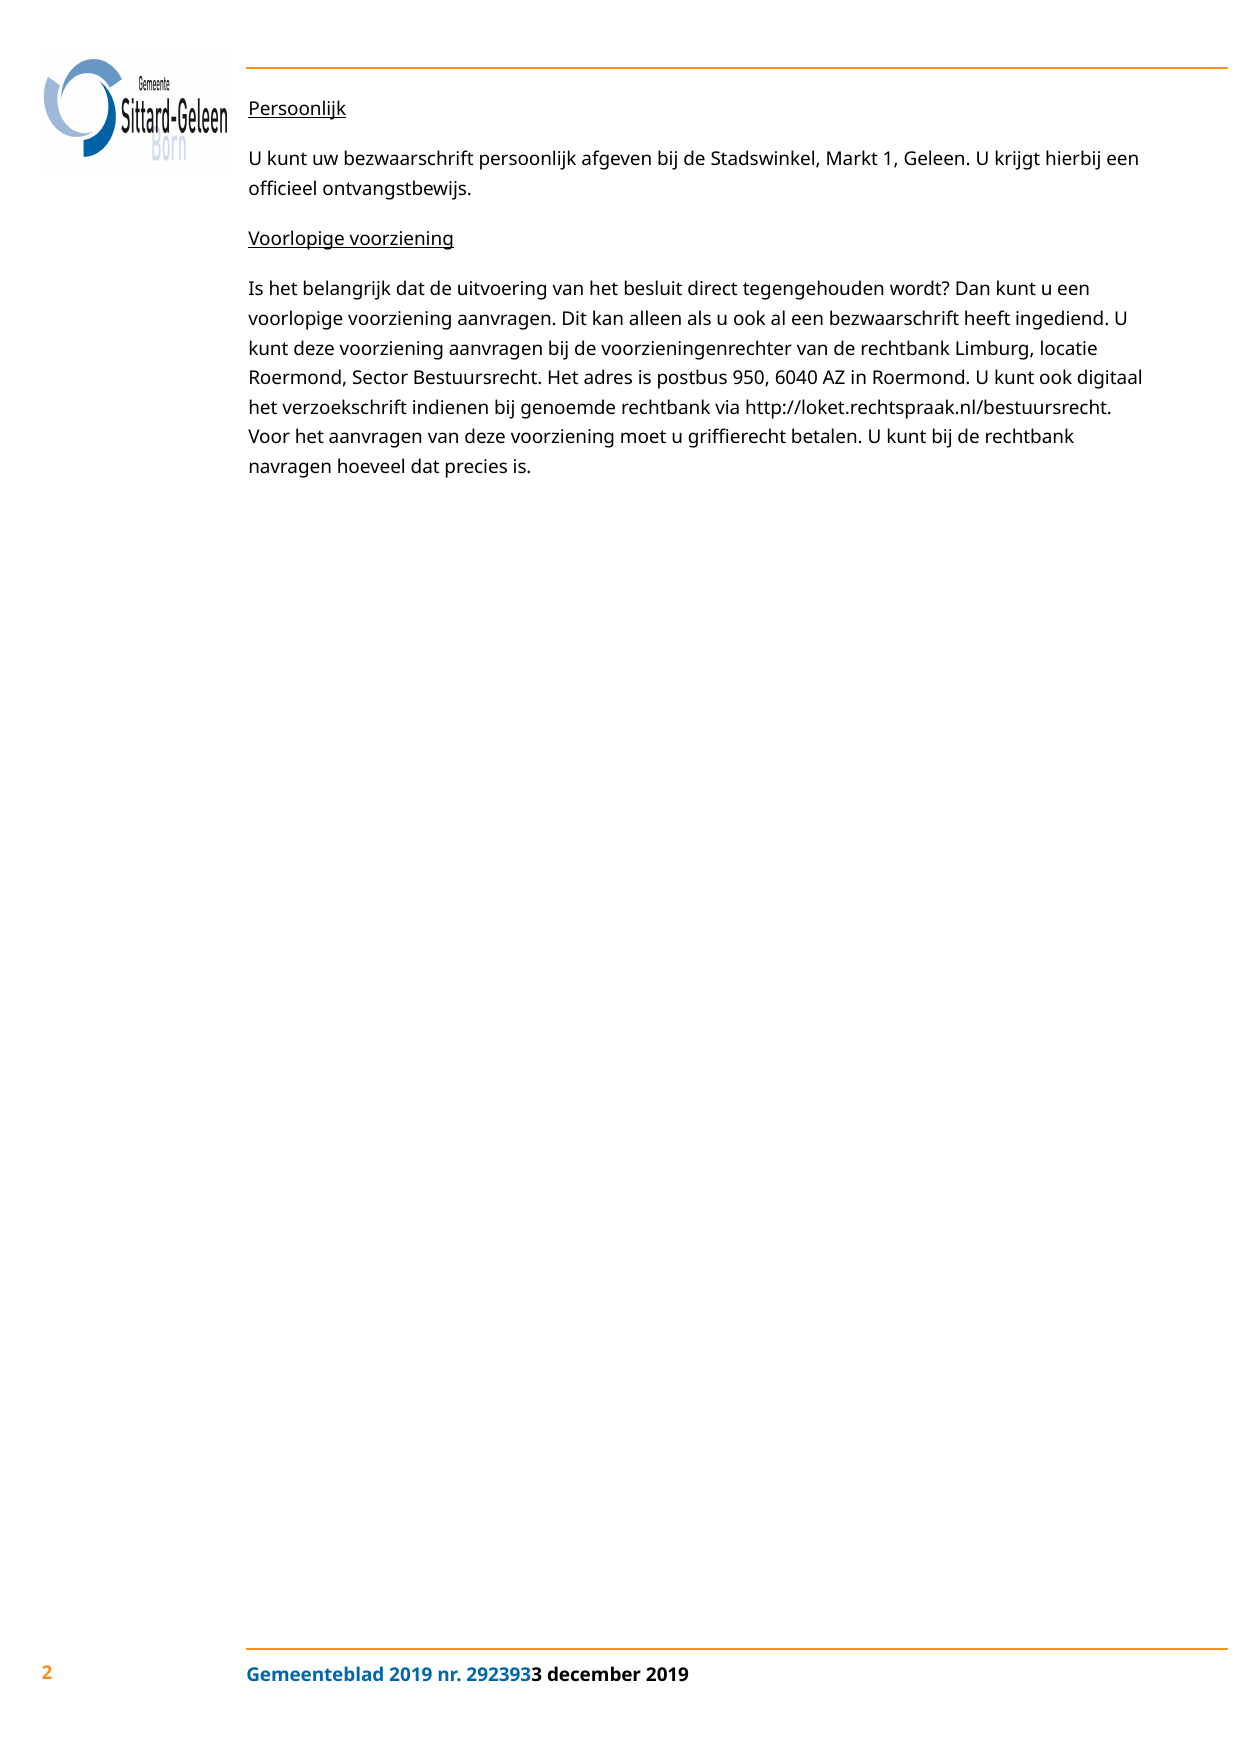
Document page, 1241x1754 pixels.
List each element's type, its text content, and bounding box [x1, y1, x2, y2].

text Persoonlijk [248, 95, 1152, 121]
text U kunt uw bezwaarschrift persoonlijk afgeven bij de Stadswinkel, Markt 1, Geleen. U krijgt hierbij een officieel ontvangstbewijs. [248, 145, 1152, 201]
text Is het belangrijk dat de uitvoering van het besluit direct tegengehouden wordt? Dan kunt u een voorlopige voorziening aanvragen. Dit kan alleen als u ook al een bezwaarschrift heeft ingediend. U kunt deze voorziening aanvragen bij de voorzieningenrechter van de rechtbank Limburg, locatie Roermond, Sector Bestuursrecht. Het adres is postbus 950, 6040 AZ in Roermond. U kunt ook digitaal het verzoekschrift indienen bij genoemde rechtbank via http://loket.rechtspraak.nl/bestuursrecht. Voor het aanvragen van deze voorziening moet u griffierecht betalen. U kunt bij de rechtbank navragen hoeveel dat precies is. [248, 276, 1152, 479]
picture [41, 47, 231, 172]
text Voorlopige voorziening [248, 225, 1152, 251]
